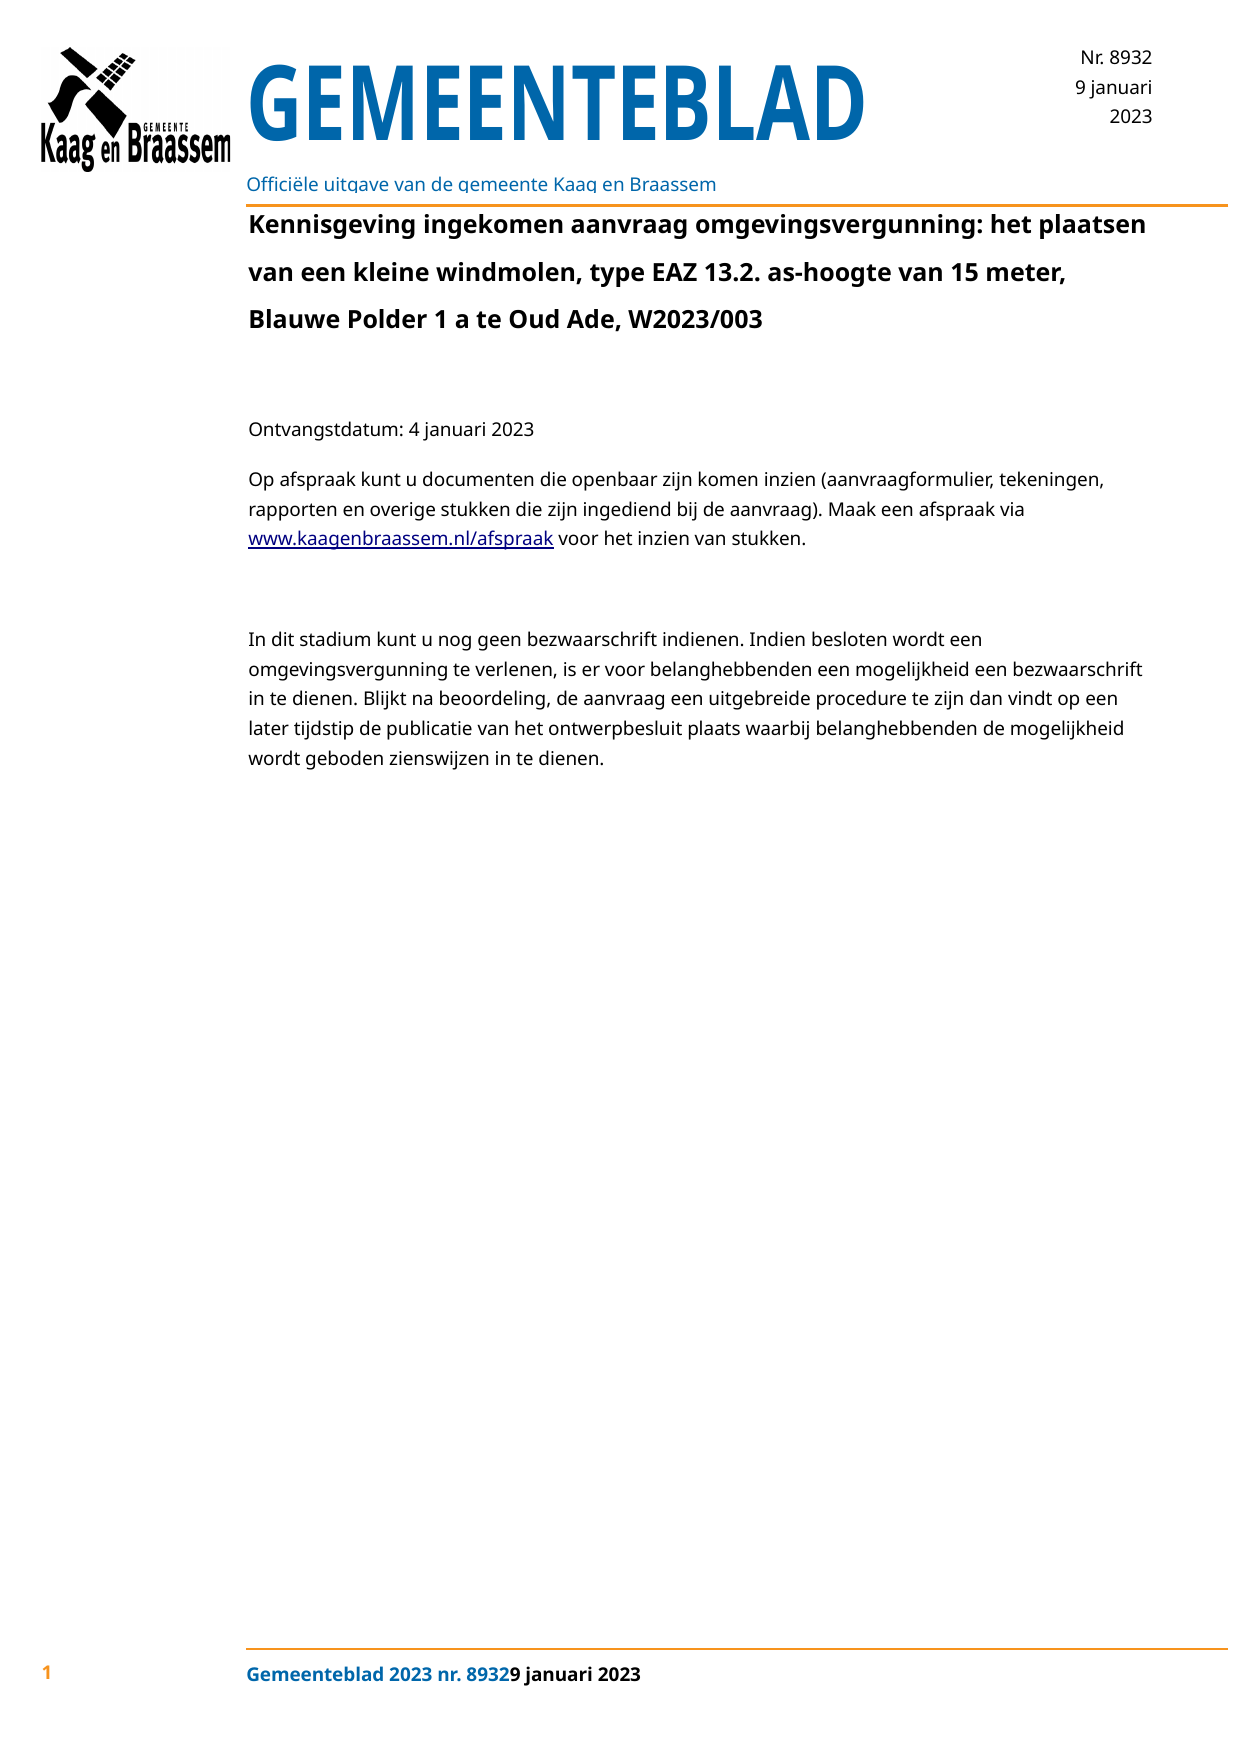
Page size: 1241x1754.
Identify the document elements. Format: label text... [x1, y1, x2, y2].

text Ontvangstdatum: 4 januari 2023 [248, 416, 1152, 442]
text In dit stadium kunt u nog geen bezwaarschrift indienen. Indien besloten wordt een omgevingsvergunning te verlenen, is er voor belanghebbenden een mogelijkheid een bezwaarschrift in te dienen. Blijkt na beoordeling, de aanvraag een uitgebreide procedure te zijn dan vindt op een later tijdstip de publicatie van het ontwerpbesluit plaats waarbij belanghebbenden de mogelijkheid wordt geboden zienswijzen in te dienen. [248, 626, 1152, 770]
picture [41, 47, 231, 172]
text Kennisgeving ingekomen aanvraag omgevingsvergunning: het plaatsen van een kleine windmolen, type EAZ 13.2. as-hoogte van 15 meter, Blauwe Polder 1 a te Oud Ade, W2023/003 [248, 207, 1152, 336]
text Op afspraak kunt u documenten die openbaar zijn komen inzien (aanvraagformulier, tekeningen, rapporten en overige stukken die zijn ingediend bij de aanvraag). Maak een afspraak via www.kaagenbraassem.nl/afspraak voor het inzien van stukken. [248, 466, 1152, 551]
